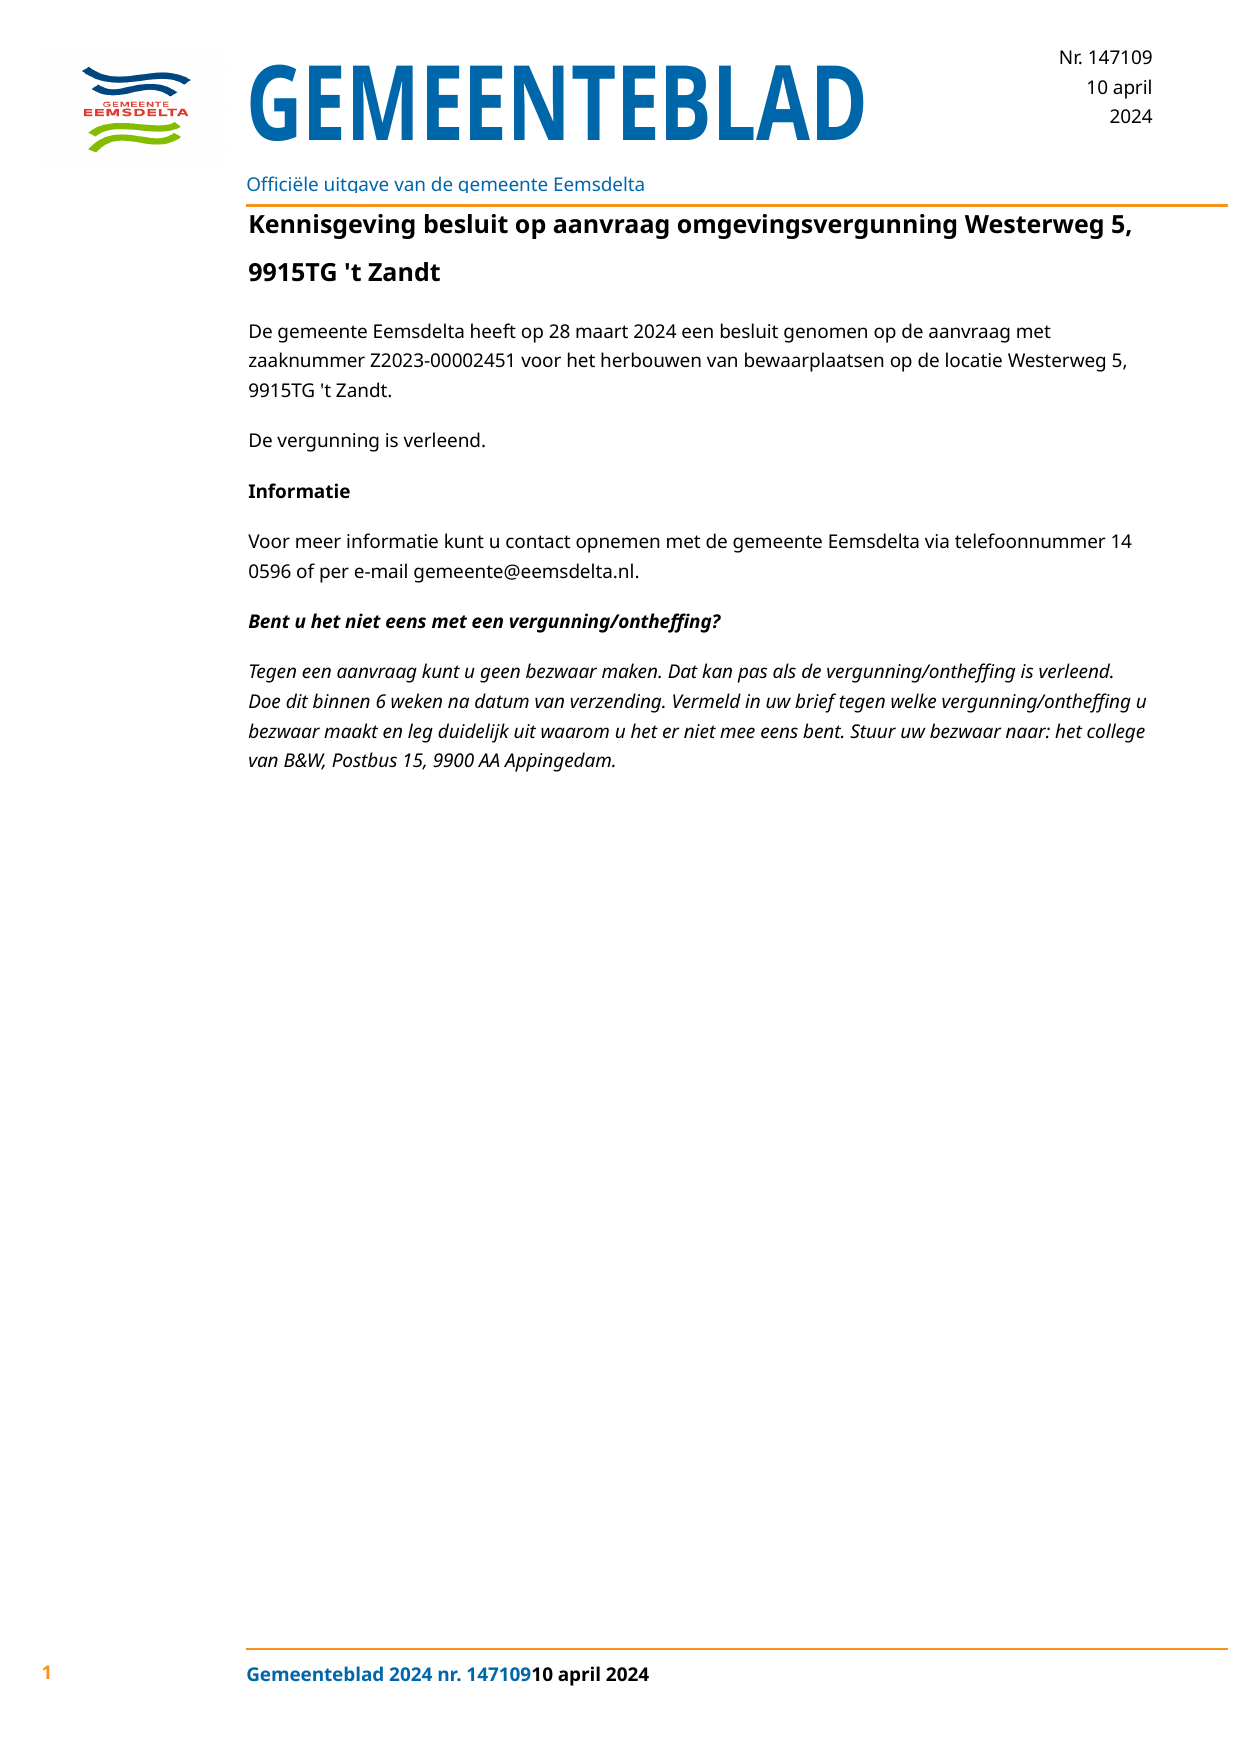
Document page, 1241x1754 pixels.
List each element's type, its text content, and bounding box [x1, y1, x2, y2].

text Informatie [248, 478, 1152, 504]
text Bent u het niet eens met een vergunning/ontheffing? [248, 608, 1152, 634]
picture [41, 47, 231, 172]
text Voor meer informatie kunt u contact opnemen met de gemeente Eemsdelta via telefoonnummer 14 0596 of per e-mail gemeente@eemsdelta.nl. [248, 528, 1152, 584]
text Tegen een aanvraag kunt u geen bezwaar maken. Dat kan pas als de vergunning/ontheffing is verleend. Doe dit binnen 6 weken na datum van verzending. Vermeld in uw brief tegen welke vergunning/ontheffing u bezwaar maakt en leg duidelijk uit waarom u het er niet mee eens bent. Stuur uw bezwaar naar: het college van B&W, Postbus 15, 9900 AA Appingedam. [248, 659, 1152, 773]
text De vergunning is verleend. [248, 427, 1152, 453]
text Kennisgeving besluit op aanvraag omgevingsvergunning Westerweg 5, 9915TG 't Zandt [248, 207, 1152, 288]
text De gemeente Eemsdelta heeft op 28 maart 2024 een besluit genomen op de aanvraag met zaaknummer Z2023-00002451 voor het herbouwen van bewaarplaatsen op de locatie Westerweg 5, 9915TG 't Zandt. [248, 318, 1152, 403]
